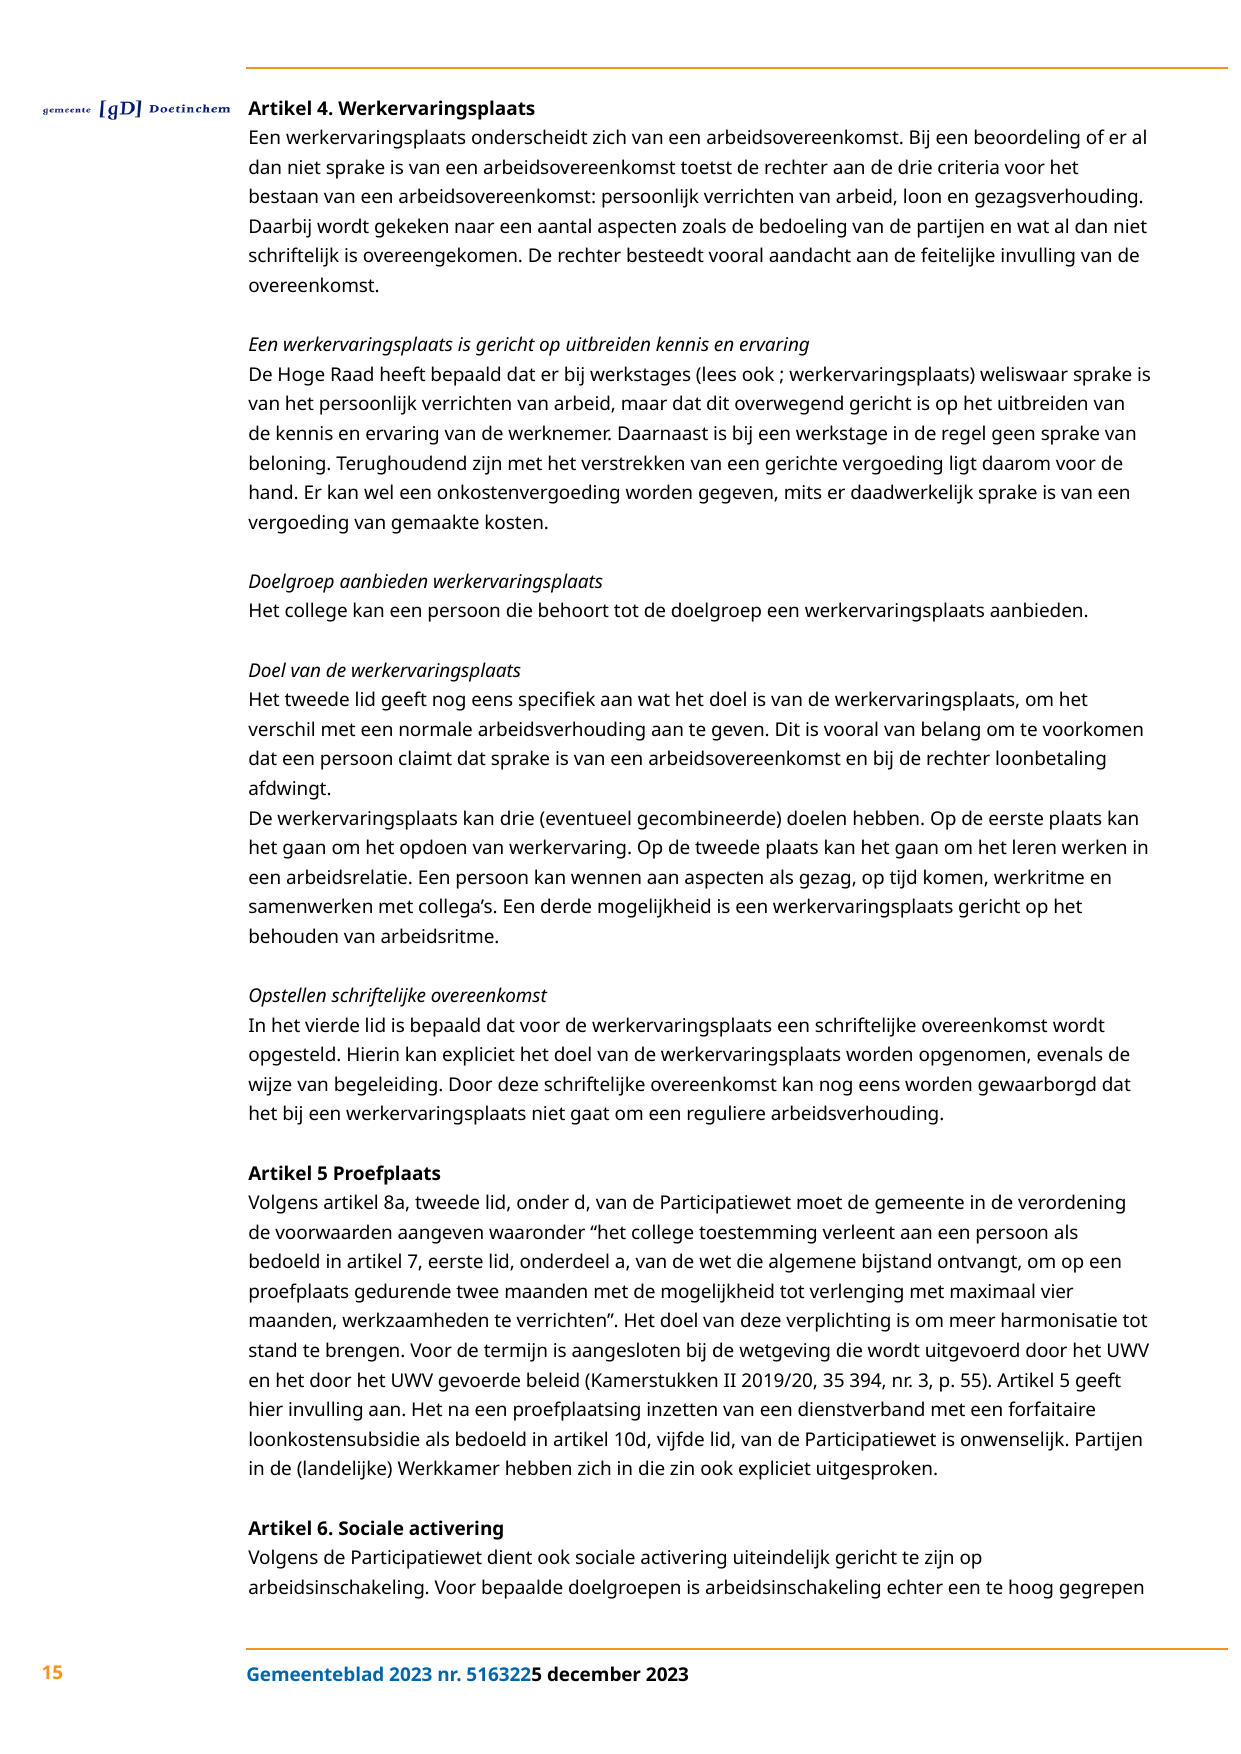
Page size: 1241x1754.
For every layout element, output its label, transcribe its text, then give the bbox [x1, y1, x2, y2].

text Volgens artikel 8a, tweede lid, onder d, van de Participatiewet moet de gemeente in de verordening de voorwaarden aangeven waaronder “het college toestemming verleent aan een persoon als bedoeld in artikel 7, eerste lid, onderdeel a, van de wet die algemene bijstand ontvangt, om op een proefplaats gedurende twee maanden met de mogelijkheid tot verlenging met maximaal vier maanden, werkzaamheden te verrichten”. Het doel van deze verplichting is om meer harmonisatie tot stand te brengen. Voor de termijn is aangesloten bij de wetgeving die wordt uitgevoerd door het UWV en het door het UWV gevoerde beleid (Kamerstukken II 2019/20, 35 394, nr. 3, p. 55). Artikel 5 geeft hier invulling aan. Het na een proefplaatsing inzetten van een dienstverband met een forfaitaire loonkostensubsidie als bedoeld in artikel 10d, vijfde lid, van de Participatiewet is onwenselijk. Partijen in de (landelijke) Werkkamer hebben zich in die zin ook expliciet uitgesproken. [248, 1189, 1152, 1481]
text De werkervaringsplaats kan drie (eventueel gecombineerde) doelen hebben. Op de eerste plaats kan het gaan om het opdoen van werkervaring. Op de tweede plaats kan het gaan om het leren werken in een arbeidsrelatie. Een persoon kan wennen aan aspecten als gezag, op tijd komen, werkritme en samenwerken met collega’s. Een derde mogelijkheid is een werkervaringsplaats gericht op het behouden van arbeidsritme. [248, 805, 1152, 949]
text Artikel 4. Werkervaringsplaats [248, 95, 1152, 121]
text Het college kan een persoon die behoort tot de doelgroep een werkervaringsplaats aanbieden. [248, 598, 1152, 623]
text Doelgroep aanbieden werkervaringsplaats [248, 568, 1152, 594]
text De Hoge Raad heeft bepaald dat er bij werkstages (lees ook ; werkervaringsplaats) weliswaar sprake is van het persoonlijk verrichten van arbeid, maar dat dit overwegend gericht is op het uitbreiden van de kennis en ervaring van de werknemer. Daarnaast is bij een werkstage in de regel geen sprake van beloning. Terughoudend zijn met het verstrekken van een gerichte vergoeding ligt daarom voor de hand. Er kan wel een onkostenvergoeding worden gegeven, mits er daadwerkelijk sprake is van een vergoeding van gemaakte kosten. [248, 361, 1152, 535]
text Een werkervaringsplaats onderscheidt zich van een arbeidsovereenkomst. Bij een beoordeling of er al dan niet sprake is van een arbeidsovereenkomst toetst de rechter aan de drie criteria voor het bestaan van een arbeidsovereenkomst: persoonlijk verrichten van arbeid, loon en gezagsverhouding. Daarbij wordt gekeken naar een aantal aspecten zoals de bedoeling van de partijen en wat al dan niet schriftelijk is overeengekomen. De rechter besteedt vooral aandacht aan de feitelijke invulling van de overeenkomst. [248, 124, 1152, 298]
text Artikel 6. Sociale activering [248, 1515, 1152, 1541]
picture [41, 47, 231, 172]
text In het vierde lid is bepaald dat voor de werkervaringsplaats een schriftelijke overeenkomst wordt opgesteld. Hierin kan expliciet het doel van de werkervaringsplaats worden opgenomen, evenals de wijze van begeleiding. Door deze schriftelijke overeenkomst kan nog eens worden gewaarborgd dat het bij een werkervaringsplaats niet gaat om een reguliere arbeidsverhouding. [248, 1012, 1152, 1126]
text Opstellen schriftelijke overeenkomst [248, 982, 1152, 1008]
text Artikel 5 Proefplaats [248, 1160, 1152, 1186]
text Doel van de werkervaringsplaats [248, 657, 1152, 683]
text Het tweede lid geeft nog eens specifiek aan wat het doel is van de werkervaringsplaats, om het verschil met een normale arbeidsverhouding aan te geven. Dit is vooral van belang om te voorkomen dat een persoon claimt dat sprake is van een arbeidsovereenkomst en bij de rechter loonbetaling afdwingt. [248, 686, 1152, 801]
text Een werkervaringsplaats is gericht op uitbreiden kennis en ervaring [248, 331, 1152, 357]
text Volgens de Participatiewet dient ook sociale activering uiteindelijk gericht te zijn op arbeidsinschakeling. Voor bepaalde doelgroepen is arbeidsinschakeling echter een te hoog gegrepen [248, 1544, 1152, 1600]
